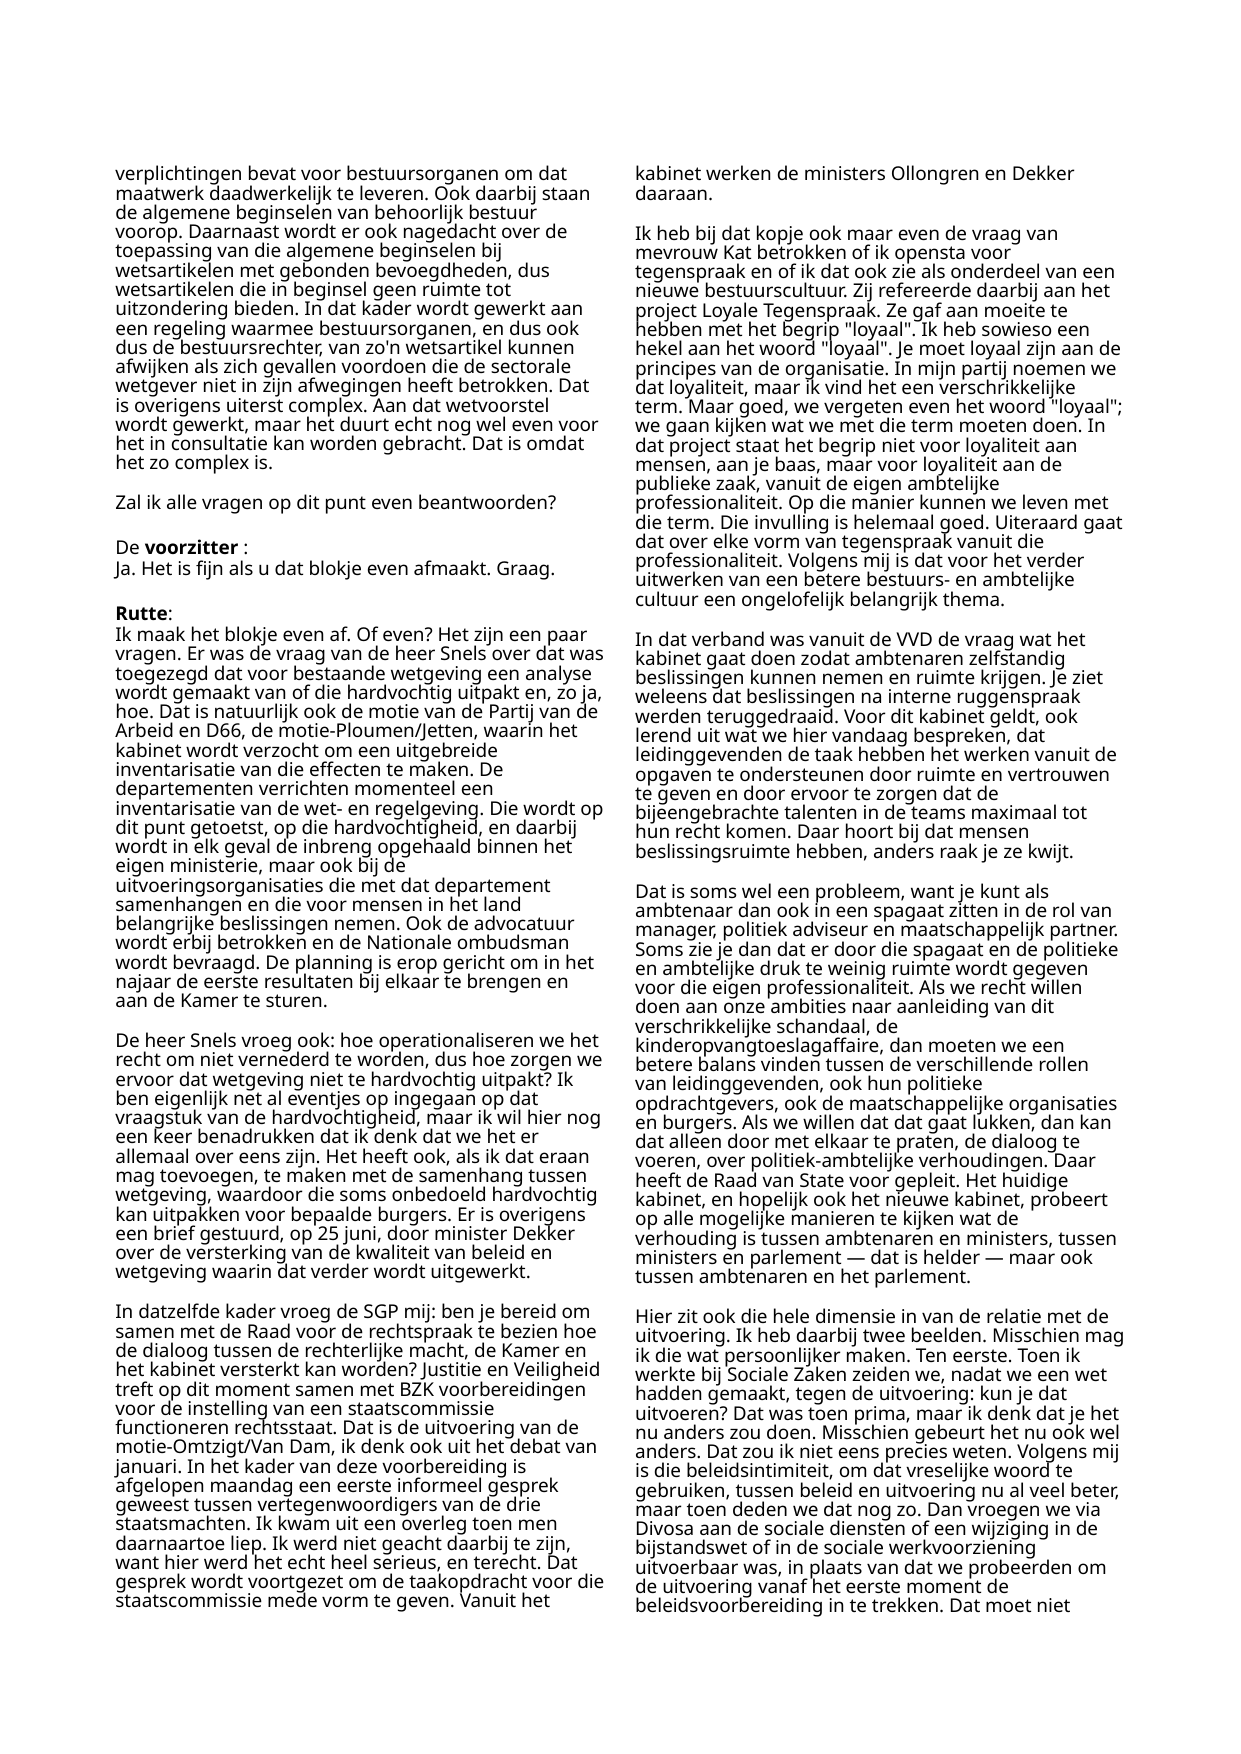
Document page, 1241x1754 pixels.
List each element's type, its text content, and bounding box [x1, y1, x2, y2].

text De heer Snels vroeg ook: hoe operationaliseren we het recht om niet vernederd te worden, dus hoe zorgen we ervoor dat wetgeving niet te hardvochtig uitpakt? Ik ben eigenlijk net al eventjes op ingegaan op dat vraagstuk van de hardvochtigheid, maar ik wil hier nog een keer benadrukken dat ik denk dat we het er allemaal over eens zijn. Het heeft ook, als ik dat eraan mag toevoegen, te maken met de samenhang tussen wetgeving, waardoor die soms onbedoeld hardvochtig kan uitpakken voor bepaalde burgers. Er is overigens een brief gestuurd, op 25 juni, door minister Dekker over de versterking van de kwaliteit van beleid en wetgeving waarin dat verder wordt uitgewerkt. [115, 1032, 605, 1283]
text Zal ik alle vragen op dit punt even beantwoorden? [115, 494, 605, 514]
text kabinet werken de ministers Ollongren en Dekker daaraan. [635, 165, 1125, 204]
text Ik heb bij dat kopje ook maar even de vraag van mevrouw Kat betrokken of ik opensta voor tegenspraak en of ik dat ook zie als onderdeel van een nieuwe bestuurscultuur. Zij refereerde daarbij aan het project Loyale Tegenspraak. Ze gaf aan moeite te hebben met het begrip "loyaal". Ik heb sowieso een hekel aan het woord "loyaal". Je moet loyaal zijn aan de principes van de organisatie. In mijn partij noemen we dat loyaliteit, maar ik vind het een verschrikkelijke term. Maar goed, we vergeten even het woord "loyaal"; we gaan kijken wat we met die term moeten doen. In dat project staat het begrip niet voor loyaliteit aan mensen, aan je baas, maar voor loyaliteit aan de publieke zaak, vanuit de eigen ambtelijke professionaliteit. Op die manier kunnen we leven met die term. Die invulling is helemaal goed. Uiteraard gaat dat over elke vorm van tegenspraak vanuit die professionaliteit. Volgens mij is dat voor het verder uitwerken van een betere bestuurs- en ambtelijke cultuur een ongelofelijk belangrijk thema. [635, 224, 1125, 610]
text Ik maak het blokje even af. Of even? Het zijn een paar vragen. Er was de vraag van de heer Snels over dat was toegezegd dat voor bestaande wetgeving een analyse wordt gemaakt van of die hardvochtig uitpakt en, zo ja, hoe. Dat is natuurlijk ook de motie van de Partij van de Arbeid en D66, de motie-Ploumen/Jetten, waarin het kabinet wordt verzocht om een uitgebreide inventarisatie van die effecten te maken. De departementen verrichten momenteel een inventarisatie van de wet- en regelgeving. Die wordt op dit punt getoetst, op die hardvochtigheid, en daarbij wordt in elk geval de inbreng opgehaald binnen het eigen ministerie, maar ook bij de uitvoeringsorganisaties die met dat departement samenhangen en die voor mensen in het land belangrijke beslissingen nemen. Ook de advocatuur wordt erbij betrokken en de Nationale ombudsman wordt bevraagd. De planning is erop gericht om in het najaar de eerste resultaten bij elkaar te brengen en aan de Kamer te sturen. [115, 626, 605, 1011]
text In dat verband was vanuit de VVD de vraag wat het kabinet gaat doen zodat ambtenaren zelfstandig beslissingen kunnen nemen en ruimte krijgen. Je ziet weleens dat beslissingen na interne ruggenspraak werden teruggedraaid. Voor dit kabinet geldt, ook lerend uit wat we hier vandaag bespreken, dat leidinggevenden de taak hebben het werken vanuit de opgaven te ondersteunen door ruimte en vertrouwen te geven en door ervoor te zorgen dat de bijeengebrachte talenten in de teams maximaal tot hun recht komen. Daar hoort bij dat mensen beslissingsruimte hebben, anders raak je ze kwijt. [635, 631, 1125, 862]
text De voorzitter : [115, 534, 605, 560]
text verplichtingen bevat voor bestuursorganen om dat maatwerk daadwerkelijk te leveren. Ook daarbij staan de algemene beginselen van behoorlijk bestuur voorop. Daarnaast wordt er ook nagedacht over de toepassing van die algemene beginselen bij wetsartikelen met gebonden bevoegdheden, dus wetsartikelen die in beginsel geen ruimte tot uitzondering bieden. In dat kader wordt gewerkt aan een regeling waarmee bestuursorganen, en dus ook dus de bestuursrechter, van zo'n wetsartikel kunnen afwijken als zich gevallen voordoen die de sectorale wetgever niet in zijn afwegingen heeft betrokken. Dat is overigens uiterst complex. Aan dat wetvoorstel wordt gewerkt, maar het duurt echt nog wel even voor het in consultatie kan worden gebracht. Dat is omdat het zo complex is. [115, 165, 605, 474]
text Rutte: [115, 600, 605, 626]
text In datzelfde kader vroeg de SGP mij: ben je bereid om samen met de Raad voor de rechtspraak te bezien hoe de dialoog tussen de rechterlijke macht, de Kamer en het kabinet versterkt kan worden? Justitie en Veiligheid treft op dit moment samen met BZK voorbereidingen voor de instelling van een staatscommissie functioneren rechtsstaat. Dat is de uitvoering van de motie-Omtzigt/Van Dam, ik denk ook uit het debat van januari. In het kader van deze voorbereiding is afgelopen maandag een eerste informeel gesprek geweest tussen vertegenwoordigers van de drie staatsmachten. Ik kwam uit een overleg toen men daarnaartoe liep. Ik werd niet geacht daarbij te zijn, want hier werd het echt heel serieus, en terecht. Dat gesprek wordt voortgezet om de taakopdracht voor die staatscommissie mede vorm te geven. Vanuit het [115, 1303, 605, 1612]
text Hier zit ook die hele dimensie in van de relatie met de uitvoering. Ik heb daarbij twee beelden. Misschien mag ik die wat persoonlijker maken. Ten eerste. Toen ik werkte bij Sociale Zaken zeiden we, nadat we een wet hadden gemaakt, tegen de uitvoering: kun je dat uitvoeren? Dat was toen prima, maar ik denk dat je het nu anders zou doen. Misschien gebeurt het nu ook wel anders. Dat zou ik niet eens precies weten. Volgens mij is die beleidsintimiteit, om dat vreselijke woord te gebruiken, tussen beleid en uitvoering nu al veel beter, maar toen deden we dat nog zo. Dan vroegen we via Divosa aan de sociale diensten of een wijziging in de bijstandswet of in de sociale werkvoorziening uitvoerbaar was, in plaats van dat we probeerden om de uitvoering vanaf het eerste moment de beleidsvoorbereiding in te trekken. Dat moet niet [635, 1308, 1125, 1616]
text Dat is soms wel een probleem, want je kunt als ambtenaar dan ook in een spagaat zitten in de rol van manager, politiek adviseur en maatschappelijk partner. Soms zie je dan dat er door die spagaat en de politieke en ambtelijke druk te weinig ruimte wordt gegeven voor die eigen professionaliteit. Als we recht willen doen aan onze ambities naar aanleiding van dit verschrikkelijke schandaal, de kinderopvangtoeslagaffaire, dan moeten we een betere balans vinden tussen de verschillende rollen van leidinggevenden, ook hun politieke opdrachtgevers, ook de maatschappelijke organisaties en burgers. Als we willen dat dat gaat lukken, dan kan dat alleen door met elkaar te praten, de dialoog te voeren, over politiek-ambtelijke verhoudingen. Daar heeft de Raad van State voor gepleit. Het huidige kabinet, en hopelijk ook het nieuwe kabinet, probeert op alle mogelijke manieren te kijken wat de verhouding is tussen ambtenaren en ministers, tussen ministers en parlement — dat is helder — maar ook tussen ambtenaren en het parlement. [635, 883, 1125, 1287]
text Ja. Het is fijn als u dat blokje even afmaakt. Graag. [115, 560, 605, 579]
